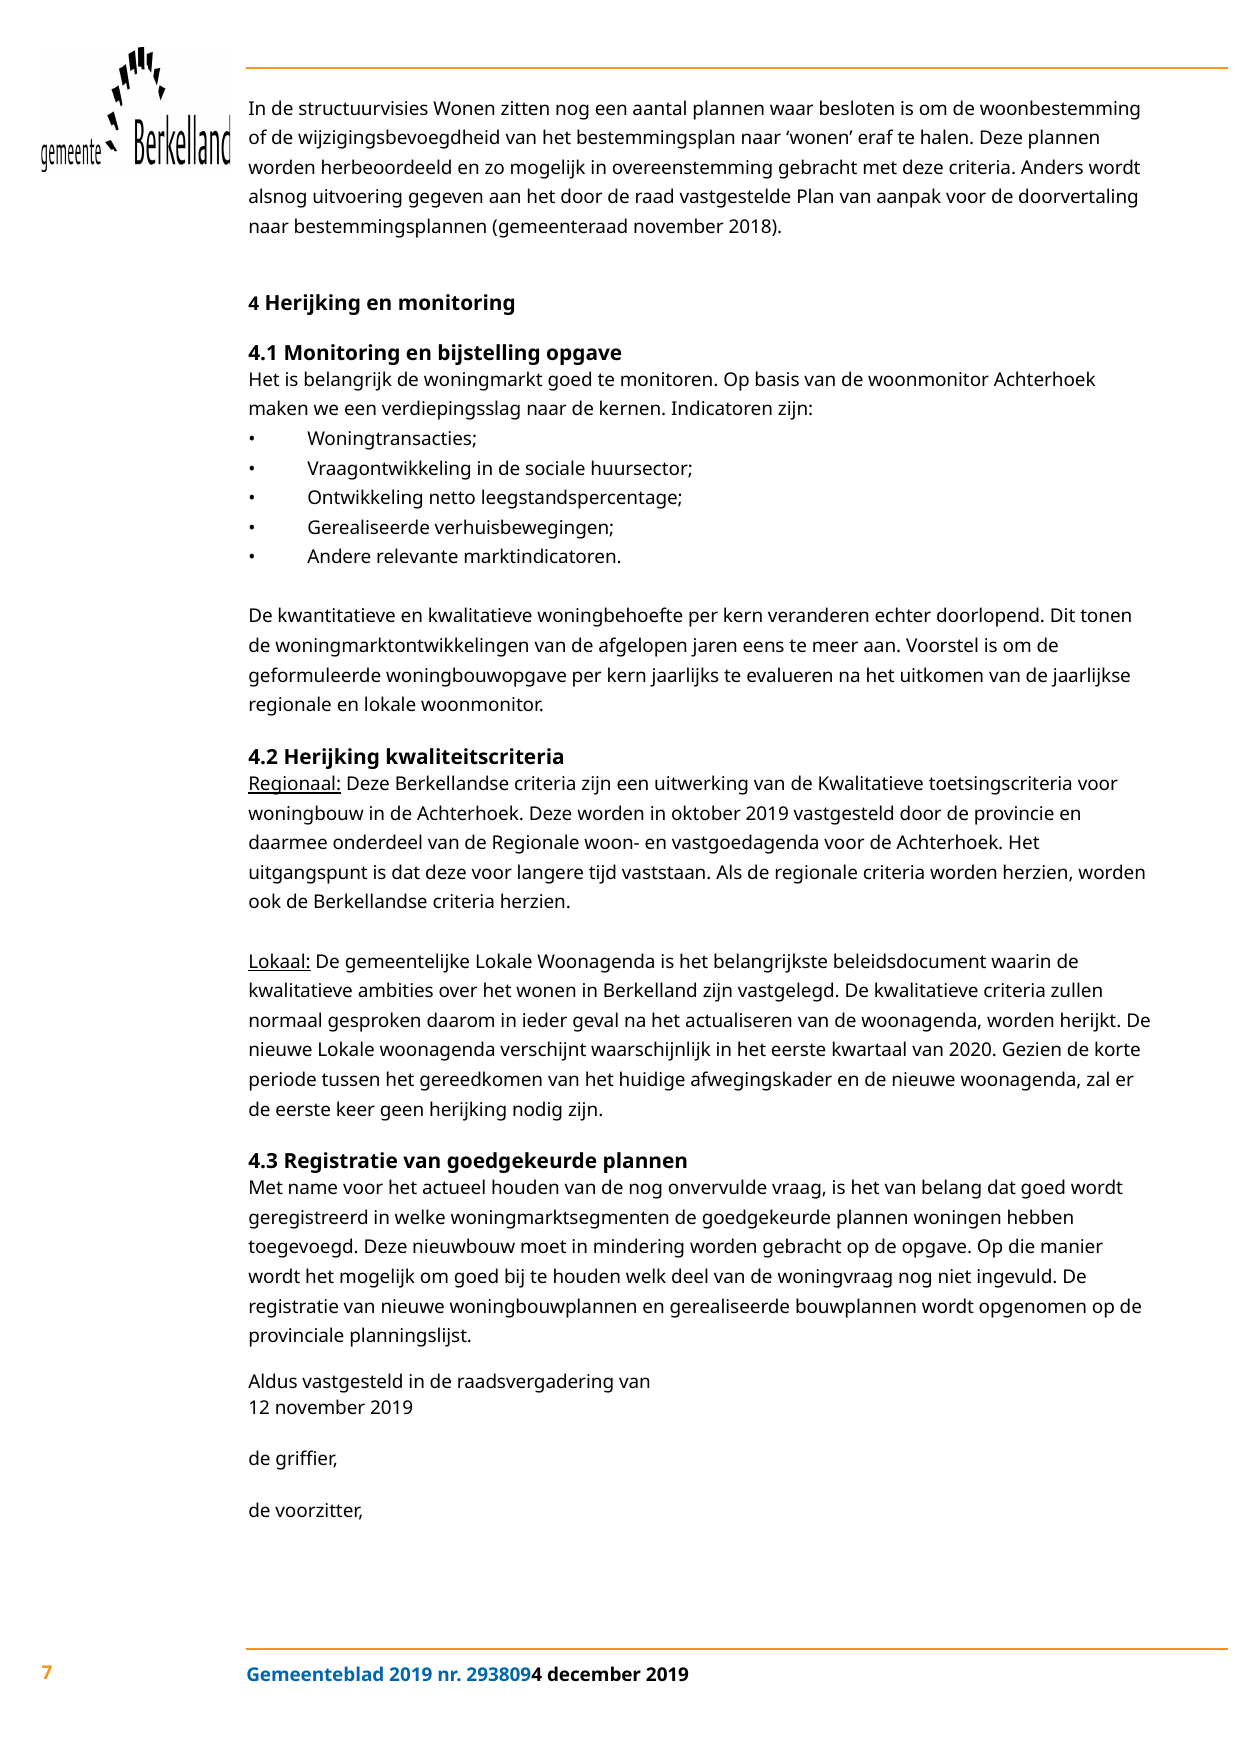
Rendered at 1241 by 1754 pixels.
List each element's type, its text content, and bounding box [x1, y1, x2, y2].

text 4.3 Registratie van goedgekeurde plannen [248, 1146, 1152, 1174]
text de voorzitter, [248, 1497, 1152, 1522]
list Andere relevante marktindicatoren. [248, 543, 1152, 569]
picture [41, 47, 231, 172]
list Ontwikkeling netto leegstandspercentage; [248, 484, 1152, 510]
text de griffier, [248, 1445, 1152, 1471]
text 4 Herijking en monitoring [248, 288, 1152, 317]
text 12 november 2019 [248, 1394, 1152, 1419]
list Gerealiseerde verhuisbewegingen; [248, 514, 1152, 540]
text Lokaal: De gemeentelijke Lokale Woonagenda is het belangrijkste beleidsdocument waarin de kwalitatieve ambities over het wonen in Berkelland zijn vastgelegd. De kwalitatieve criteria zullen normaal gesproken daarom in ieder geval na het actualiseren van de woonagenda, worden herijkt. De nieuwe Lokale woonagenda verschijnt waarschijnlijk in het eerste kwartaal van 2020. Gezien de korte periode tussen het gereedkomen van het huidige afwegingskader en de nieuwe woonagenda, zal er de eerste keer geen herijking nodig zijn. [248, 948, 1152, 1121]
text Met name voor het actueel houden van de nog onvervulde vraag, is het van belang dat goed wordt geregistreerd in welke woningmarktsegmenten de goedgekeurde plannen woningen hebben toegevoegd. Deze nieuwbouw moet in mindering worden gebracht op de opgave. Op die manier wordt het mogelijk om goed bij te houden welk deel van de woningvraag nog niet ingevuld. De registratie van nieuwe woningbouwplannen en gerealiseerde bouwplannen wordt opgenomen op de provinciale planningslijst. [248, 1174, 1152, 1348]
text Aldus vastgesteld in de raadsvergadering van [248, 1368, 1152, 1394]
text 4.1 Monitoring en bijstelling opgave [248, 338, 1152, 366]
text Het is belangrijk de woningmarkt goed te monitoren. Op basis van de woonmonitor Achterhoek maken we een verdiepingsslag naar de kernen. Indicatoren zijn: [248, 366, 1152, 421]
text In de structuurvisies Wonen zitten nog een aantal plannen waar besloten is om de woonbestemming of de wijzigingsbevoegdheid van het bestemmingsplan naar ‘wonen’ eraf te halen. Deze plannen worden herbeoordeeld en zo mogelijk in overeenstemming gebracht met deze criteria. Anders wordt alsnog uitvoering gegeven aan het door de raad vastgestelde Plan van aanpak voor de doorvertaling naar bestemmingsplannen (gemeenteraad november 2018). [248, 95, 1152, 239]
text 4.2 Herijking kwaliteitscriteria [248, 742, 1152, 770]
list Woningtransacties; [248, 425, 1152, 451]
list Vraagontwikkeling in de sociale huursector; [248, 455, 1152, 481]
text Regionaal: Deze Berkellandse criteria zijn een uitwerking van de Kwalitatieve toetsingscriteria voor woningbouw in de Achterhoek. Deze worden in oktober 2019 vastgesteld door de provincie en daarmee onderdeel van de Regionale woon- en vastgoedagenda voor de Achterhoek. Het uitgangspunt is dat deze voor langere tijd vaststaan. Als de regionale criteria worden herzien, worden ook de Berkellandse criteria herzien. [248, 770, 1152, 914]
text De kwantitatieve en kwalitatieve woningbehoefte per kern veranderen echter doorlopend. Dit tonen de woningmarktontwikkelingen van de afgelopen jaren eens te meer aan. Voorstel is om de geformuleerde woningbouwopgave per kern jaarlijks te evalueren na het uitkomen van de jaarlijkse regionale en lokale woonmonitor. [248, 603, 1152, 717]
